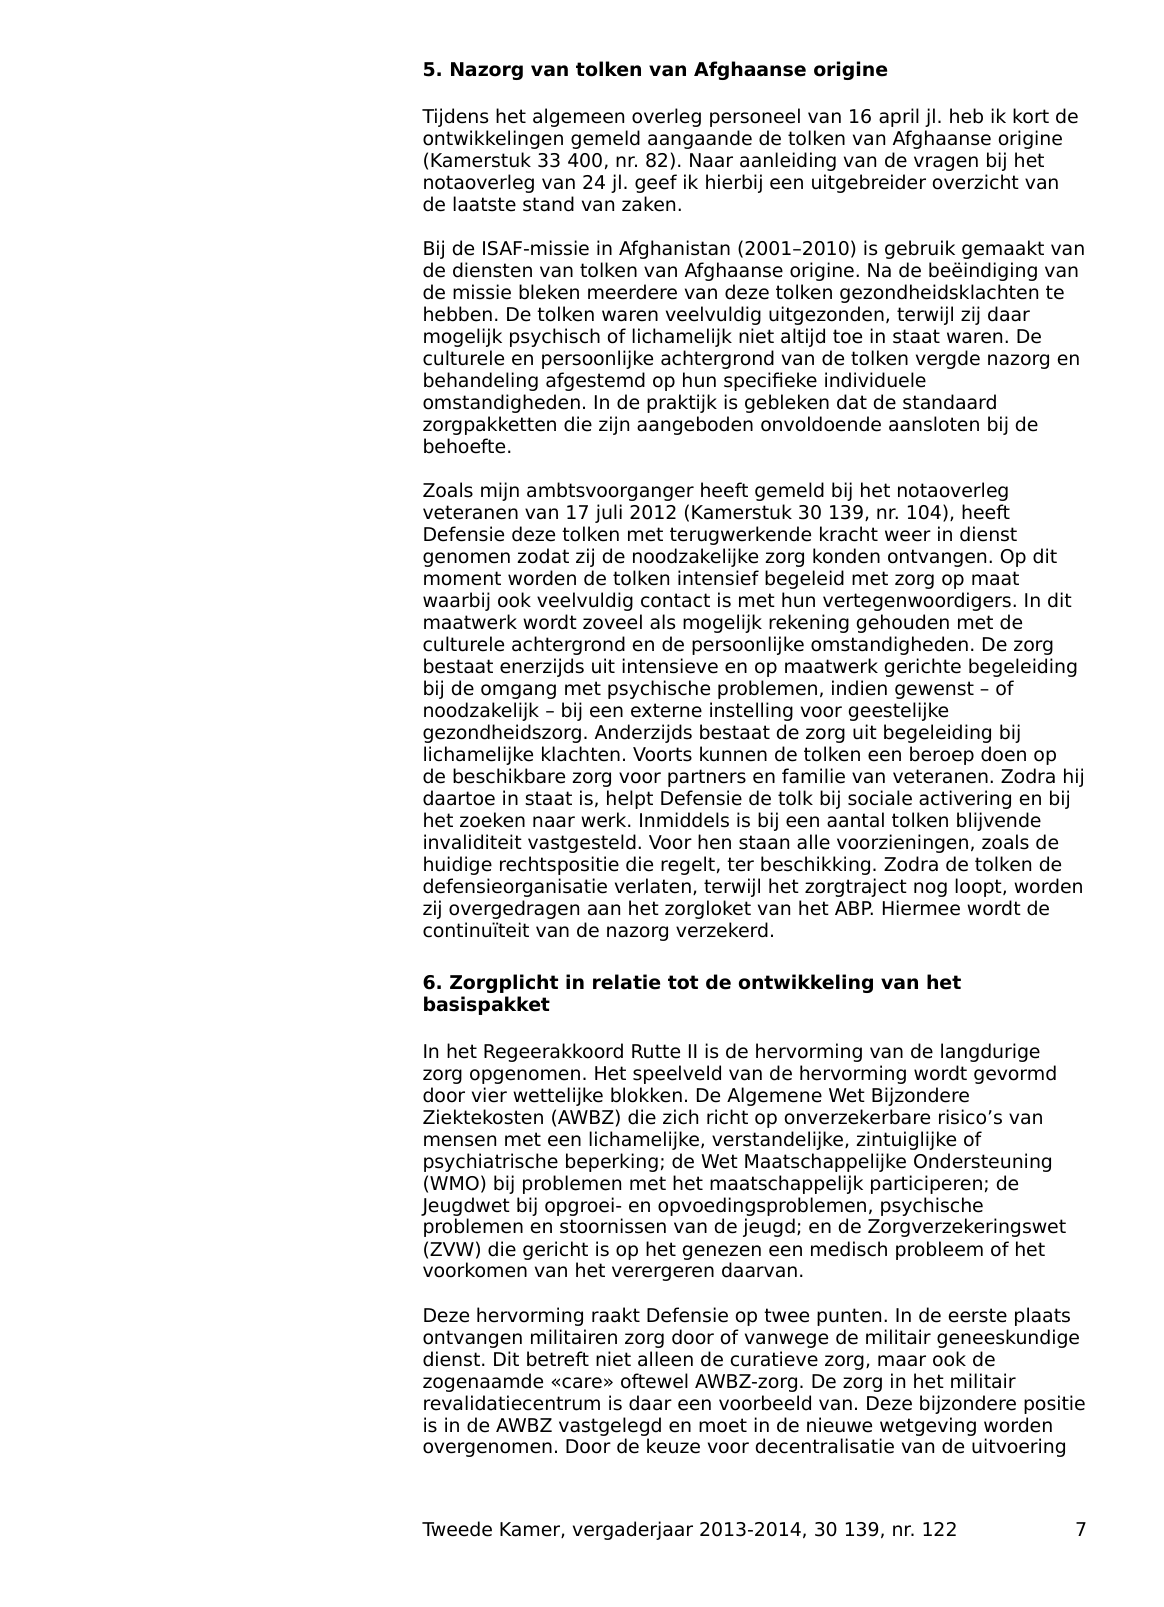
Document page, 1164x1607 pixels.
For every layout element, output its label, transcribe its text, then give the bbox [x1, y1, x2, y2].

text Tijdens het algemeen overleg personeel van 16 april jl. heb ik kort de ontwikkelingen gemeld aangaande de tolken van Afghaanse origine (Kamerstuk 33 400, nr. 82). Naar aanleiding van de vragen bij het notaoverleg van 24 jl. geef ik hierbij een uitgebreider overzicht van de laatste stand van zaken. [422, 106, 1087, 216]
text Zoals mijn ambtsvoorganger heeft gemeld bij het notaoverleg veteranen van 17 juli 2012 (Kamerstuk 30 139, nr. 104), heeft Defensie deze tolken met terugwerkende kracht weer in dienst genomen zodat zij de noodzakelijke zorg konden ontvangen. Op dit moment worden de tolken intensief begeleid met zorg op maat waarbij ook veelvuldig contact is met hun vertegenwoordigers. In dit maatwerk wordt zoveel als mogelijk rekening gehouden met de culturele achtergrond en de persoonlijke omstandigheden. De zorg bestaat enerzijds uit intensieve en op maatwerk gerichte begeleiding bij de omgang met psychische problemen, indien gewenst – of noodzakelijk – bij een externe instelling voor geestelijke gezondheidszorg. Anderzijds bestaat de zorg uit begeleiding bij lichamelijke klachten. Voorts kunnen de tolken een beroep doen op de beschikbare zorg voor partners en familie van veteranen. Zodra hij daartoe in staat is, helpt Defensie de tolk bij sociale activering en bij het zoeken naar werk. Inmiddels is bij een aantal tolken blijvende invaliditeit vastgesteld. Voor hen staan alle voorzieningen, zoals de huidige rechtspositie die regelt, ter beschikking. Zodra de tolken de defensieorganisatie verlaten, terwijl het zorgtraject nog loopt, worden zij overgedragen aan het zorgloket van het ABP. Hiermee wordt de continuïteit van de nazorg verzekerd. [422, 480, 1087, 942]
text Bij de ISAF-missie in Afghanistan (2001–2010) is gebruik gemaakt van de diensten van tolken van Afghaanse origine. Na de beëindiging van de missie bleken meerdere van deze tolken gezondheidsklachten te hebben. De tolken waren veelvuldig uitgezonden, terwijl zij daar mogelijk psychisch of lichamelijk niet altijd toe in staat waren. De culturele en persoonlijke achtergrond van de tolken vergde nazorg en behandeling afgestemd op hun specifieke individuele omstandigheden. In de praktijk is gebleken dat de standaard zorgpakketten die zijn aangeboden onvoldoende aansloten bij de behoefte. [422, 238, 1087, 458]
text Deze hervorming raakt Defensie op twee punten. In de eerste plaats ontvangen militairen zorg door of vanwege de militair geneeskundige dienst. Dit betreft niet alleen de curatieve zorg, maar ook de zogenaamde «care» oftewel AWBZ-zorg. De zorg in het militair revalidatiecentrum is daar een voorbeeld van. Deze bijzondere positie is in de AWBZ vastgelegd en moet in de nieuwe wetgeving worden overgenomen. Door de keuze voor decentralisatie van de uitvoering [422, 1304, 1087, 1458]
subtitle 6. Zorgplicht in relatie tot de ontwikkeling van het basispakket [422, 972, 1087, 1016]
subtitle 5. Nazorg van tolken van Afghaanse origine [422, 59, 1087, 81]
text In het Regeerakkoord Rutte II is de hervorming van de langdurige zorg opgenomen. Het speelveld van de hervorming wordt gevormd door vier wettelijke blokken. De Algemene Wet Bijzondere Ziektekosten (AWBZ) die zich richt op onverzekerbare risico’s van mensen met een lichamelijke, verstandelijke, zintuiglijke of psychiatrische beperking; de Wet Maatschappelijke Ondersteuning (WMO) bij problemen met het maatschappelijk participeren; de Jeugdwet bij opgroei- en opvoedingsproblemen, psychische problemen en stoornissen van de jeugd; en de Zorgverzekeringswet (ZVW) die gericht is op het genezen een medisch probleem of het voorkomen van het verergeren daarvan. [422, 1041, 1087, 1282]
